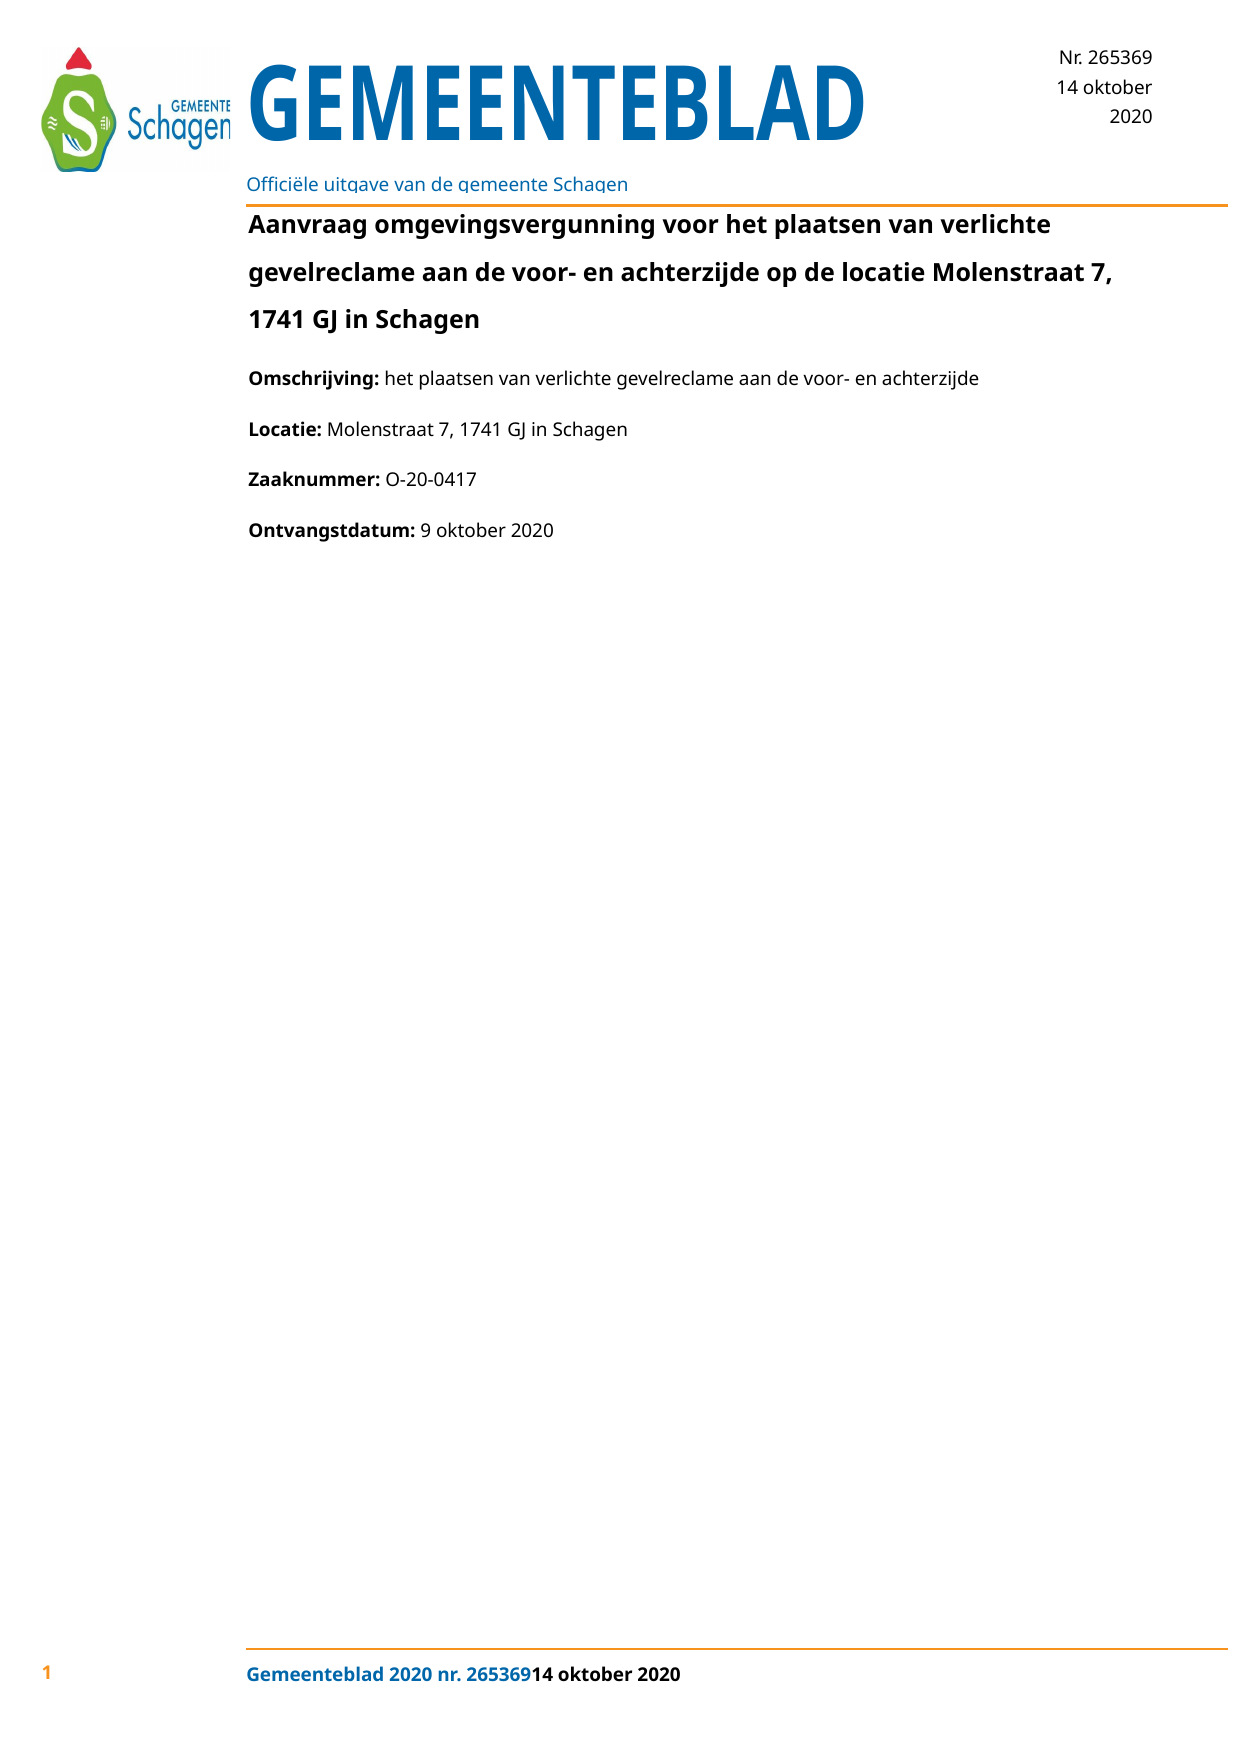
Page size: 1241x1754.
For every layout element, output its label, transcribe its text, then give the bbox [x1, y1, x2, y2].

text Zaaknummer: O-20-0417 [248, 466, 1152, 492]
text Omschrijving: het plaatsen van verlichte gevelreclame aan de voor- en achterzijde [248, 366, 1152, 391]
text Locatie: Molenstraat 7, 1741 GJ in Schagen [248, 416, 1152, 442]
picture [41, 47, 231, 172]
text Aanvraag omgevingsvergunning voor het plaatsen van verlichte gevelreclame aan de voor- en achterzijde op de locatie Molenstraat 7, 1741 GJ in Schagen [248, 207, 1152, 336]
text Ontvangstdatum: 9 oktober 2020 [248, 517, 1152, 542]
